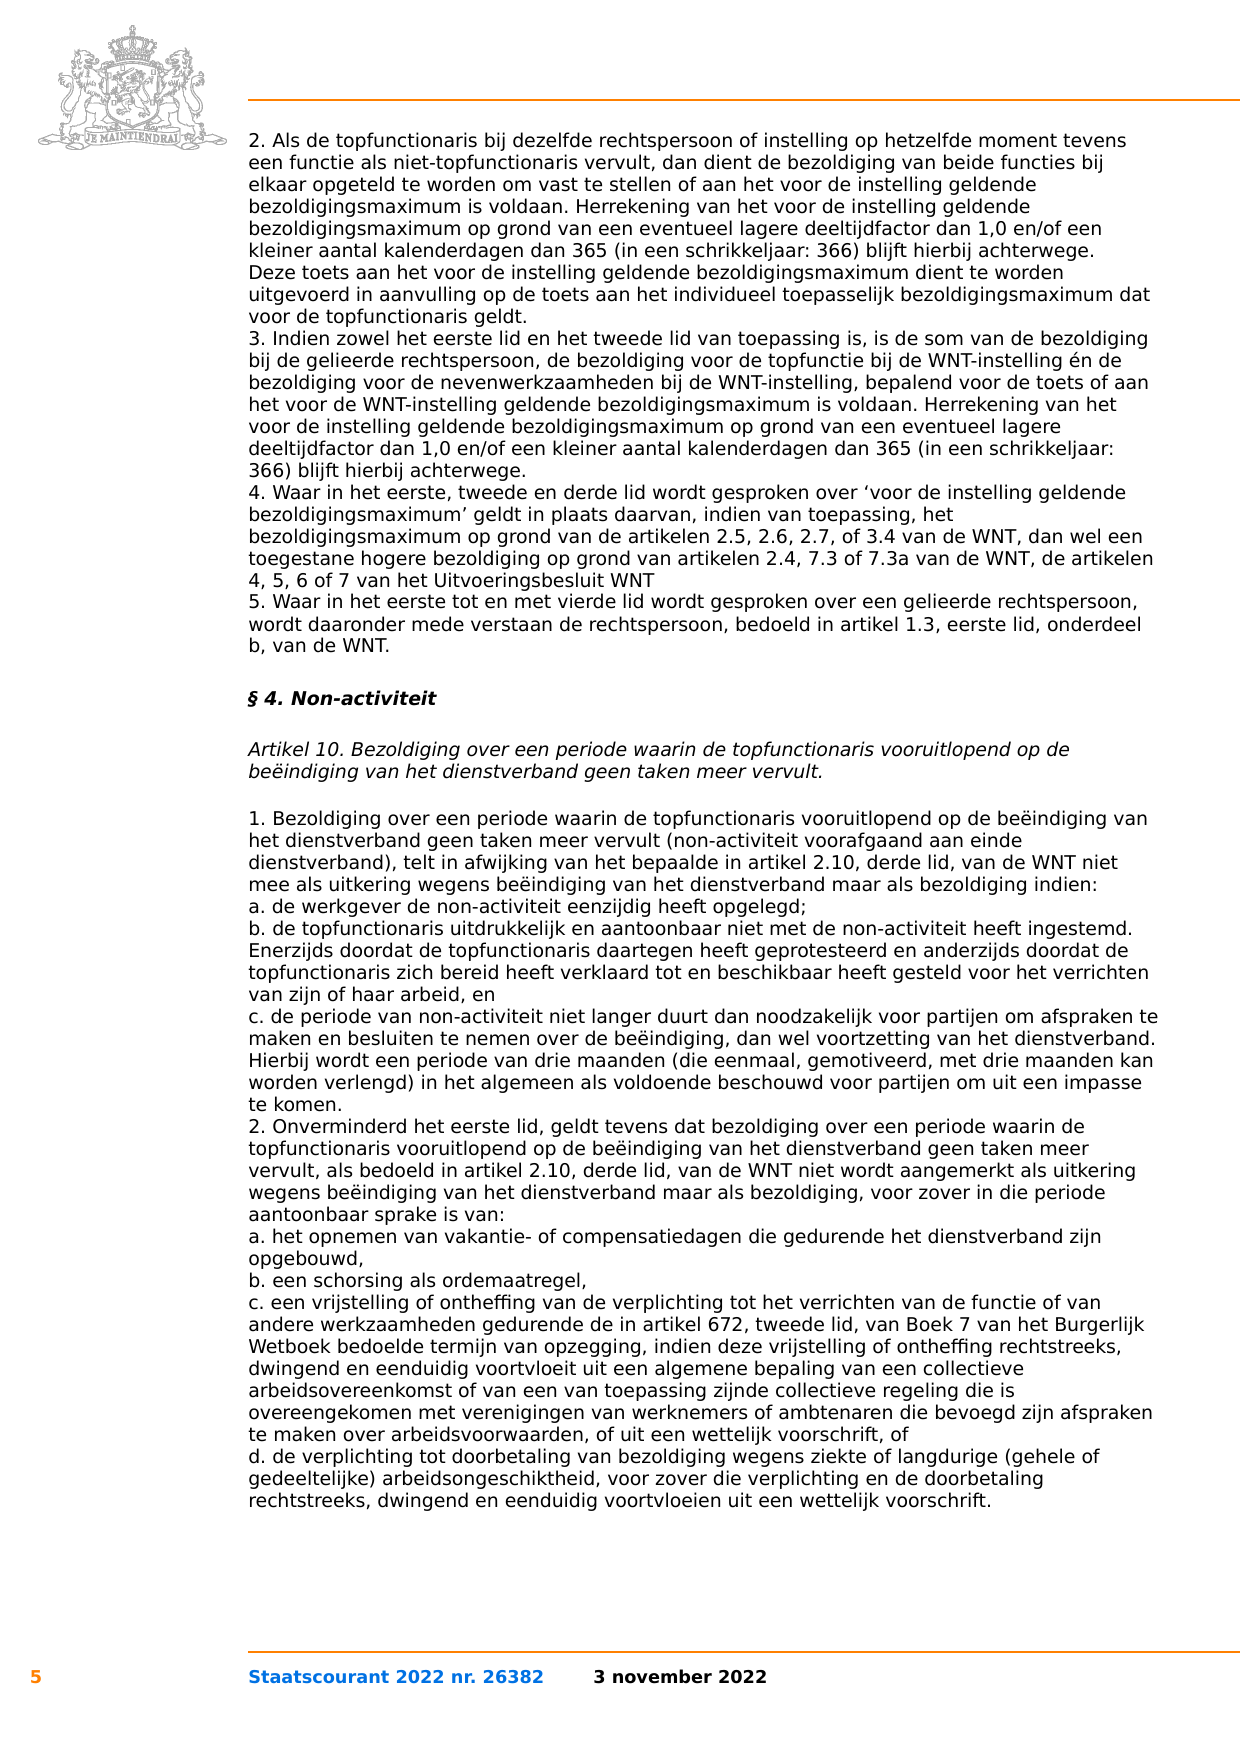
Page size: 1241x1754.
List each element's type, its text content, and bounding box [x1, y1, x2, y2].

text 4. Waar in het eerste, tweede en derde lid wordt gesproken over ‘voor de instelling geldende bezoldigingsmaximum’ geldt in plaats daarvan, indien van toepassing, het bezoldigingsmaximum op grond van de artikelen 2.5, 2.6, 2.7, of 3.4 van de WNT, dan wel een toegestane hogere bezoldiging op grond van artikelen 2.4, 7.3 of 7.3a van de WNT, de artikelen 4, 5, 6 of 7 van het Uitvoeringsbesluit WNT [248, 482, 1163, 591]
text 3. Indien zowel het eerste lid en het tweede lid van toepassing is, is de som van de bezoldiging bij de gelieerde rechtspersoon, de bezoldiging voor de topfunctie bij de WNT-instelling én de bezoldiging voor de nevenwerkzaamheden bij de WNT-instelling, bepalend voor de toets of aan het voor de WNT-instelling geldende bezoldigingsmaximum is voldaan. Herrekening van het voor de instelling geldende bezoldigingsmaximum op grond van een eventueel lagere deeltijdfactor dan 1,0 en/of een kleiner aantal kalenderdagen dan 365 (in een schrikkeljaar: 366) blijft hierbij achterwege. [248, 328, 1163, 482]
text c. een vrijstelling of ontheffing van de verplichting tot het verrichten van de functie of van andere werkzaamheden gedurende de in artikel 672, tweede lid, van Boek 7 van het Burgerlijk Wetboek bedoelde termijn van opzegging, indien deze vrijstelling of ontheffing rechtstreeks, dwingend en eenduidig voortvloeit uit een algemene bepaling van een collectieve arbeidsovereenkomst of van een van toepassing zijnde collectieve regeling die is overeengekomen met verenigingen van werknemers of ambtenaren die bevoegd zijn afspraken te maken over arbeidsvoorwaarden, of uit een wettelijk voorschrift, of [248, 1292, 1163, 1446]
text 2. Als de topfunctionaris bij dezelfde rechtspersoon of instelling op hetzelfde moment tevens een functie als niet-topfunctionaris vervult, dan dient de bezoldiging van beide functies bij elkaar opgeteld te worden om vast te stellen of aan het voor de instelling geldende bezoldigingsmaximum is voldaan. Herrekening van het voor de instelling geldende bezoldigingsmaximum op grond van een eventueel lagere deeltijdfactor dan 1,0 en/of een kleiner aantal kalenderdagen dan 365 (in een schrikkeljaar: 366) blijft hierbij achterwege. [248, 130, 1163, 262]
text b. een schorsing als ordemaatregel, [248, 1270, 1163, 1292]
text c. de periode van non-activiteit niet langer duurt dan noodzakelijk voor partijen om afspraken te maken en besluiten te nemen over de beëindiging, dan wel voortzetting van het dienstverband. Hierbij wordt een periode van drie maanden (die eenmaal, gemotiveerd, met drie maanden kan worden verlengd) in het algemeen als voldoende beschouwd voor partijen om uit een impasse te komen. [248, 1006, 1163, 1116]
text b. de topfunctionaris uitdrukkelijk en aantoonbaar niet met de non-activiteit heeft ingestemd. Enerzijds doordat de topfunctionaris daartegen heeft geprotesteerd en anderzijds doordat de topfunctionaris zich bereid heeft verklaard tot en beschikbaar heeft gesteld voor het verrichten van zijn of haar arbeid, en [248, 918, 1163, 1006]
subtitle Artikel 10. Bezoldiging over een periode waarin de topfunctionaris vooruitlopend op de beëindiging van het dienstverband geen taken meer vervult. [248, 739, 1163, 783]
text d. de verplichting tot doorbetaling van bezoldiging wegens ziekte of langdurige (gehele of gedeeltelijke) arbeidsongeschiktheid, voor zover die verplichting en de doorbetaling rechtstreeks, dwingend en eenduidig voortvloeien uit een wettelijk voorschrift. [248, 1446, 1163, 1512]
text 2. Onverminderd het eerste lid, geldt tevens dat bezoldiging over een periode waarin de topfunctionaris vooruitlopend op de beëindiging van het dienstverband geen taken meer vervult, als bedoeld in artikel 2.10, derde lid, van de WNT niet wordt aangemerkt als uitkering wegens beëindiging van het dienstverband maar als bezoldiging, voor zover in die periode aantoonbaar sprake is van: [248, 1116, 1163, 1226]
picture [38, 25, 227, 150]
text a. de werkgever de non-activiteit eenzijdig heeft opgelegd; [248, 896, 1163, 918]
text 5. Waar in het eerste tot en met vierde lid wordt gesproken over een gelieerde rechtspersoon, wordt daaronder mede verstaan de rechtspersoon, bedoeld in artikel 1.3, eerste lid, onderdeel b, van de WNT. [248, 591, 1163, 657]
text 1. Bezoldiging over een periode waarin de topfunctionaris vooruitlopend op de beëindiging van het dienstverband geen taken meer vervult (non-activiteit voorafgaand aan einde dienstverband), telt in afwijking van het bepaalde in artikel 2.10, derde lid, van de WNT niet mee als uitkering wegens beëindiging van het dienstverband maar als bezoldiging indien: [248, 808, 1163, 896]
text a. het opnemen van vakantie- of compensatiedagen die gedurende het dienstverband zijn opgebouwd, [248, 1226, 1163, 1270]
text Deze toets aan het voor de instelling geldende bezoldigingsmaximum dient te worden uitgevoerd in aanvulling op de toets aan het individueel toepasselijk bezoldigingsmaximum dat voor de topfunctionaris geldt. [248, 262, 1163, 328]
subtitle § 4. Non-activiteit [248, 687, 1163, 709]
